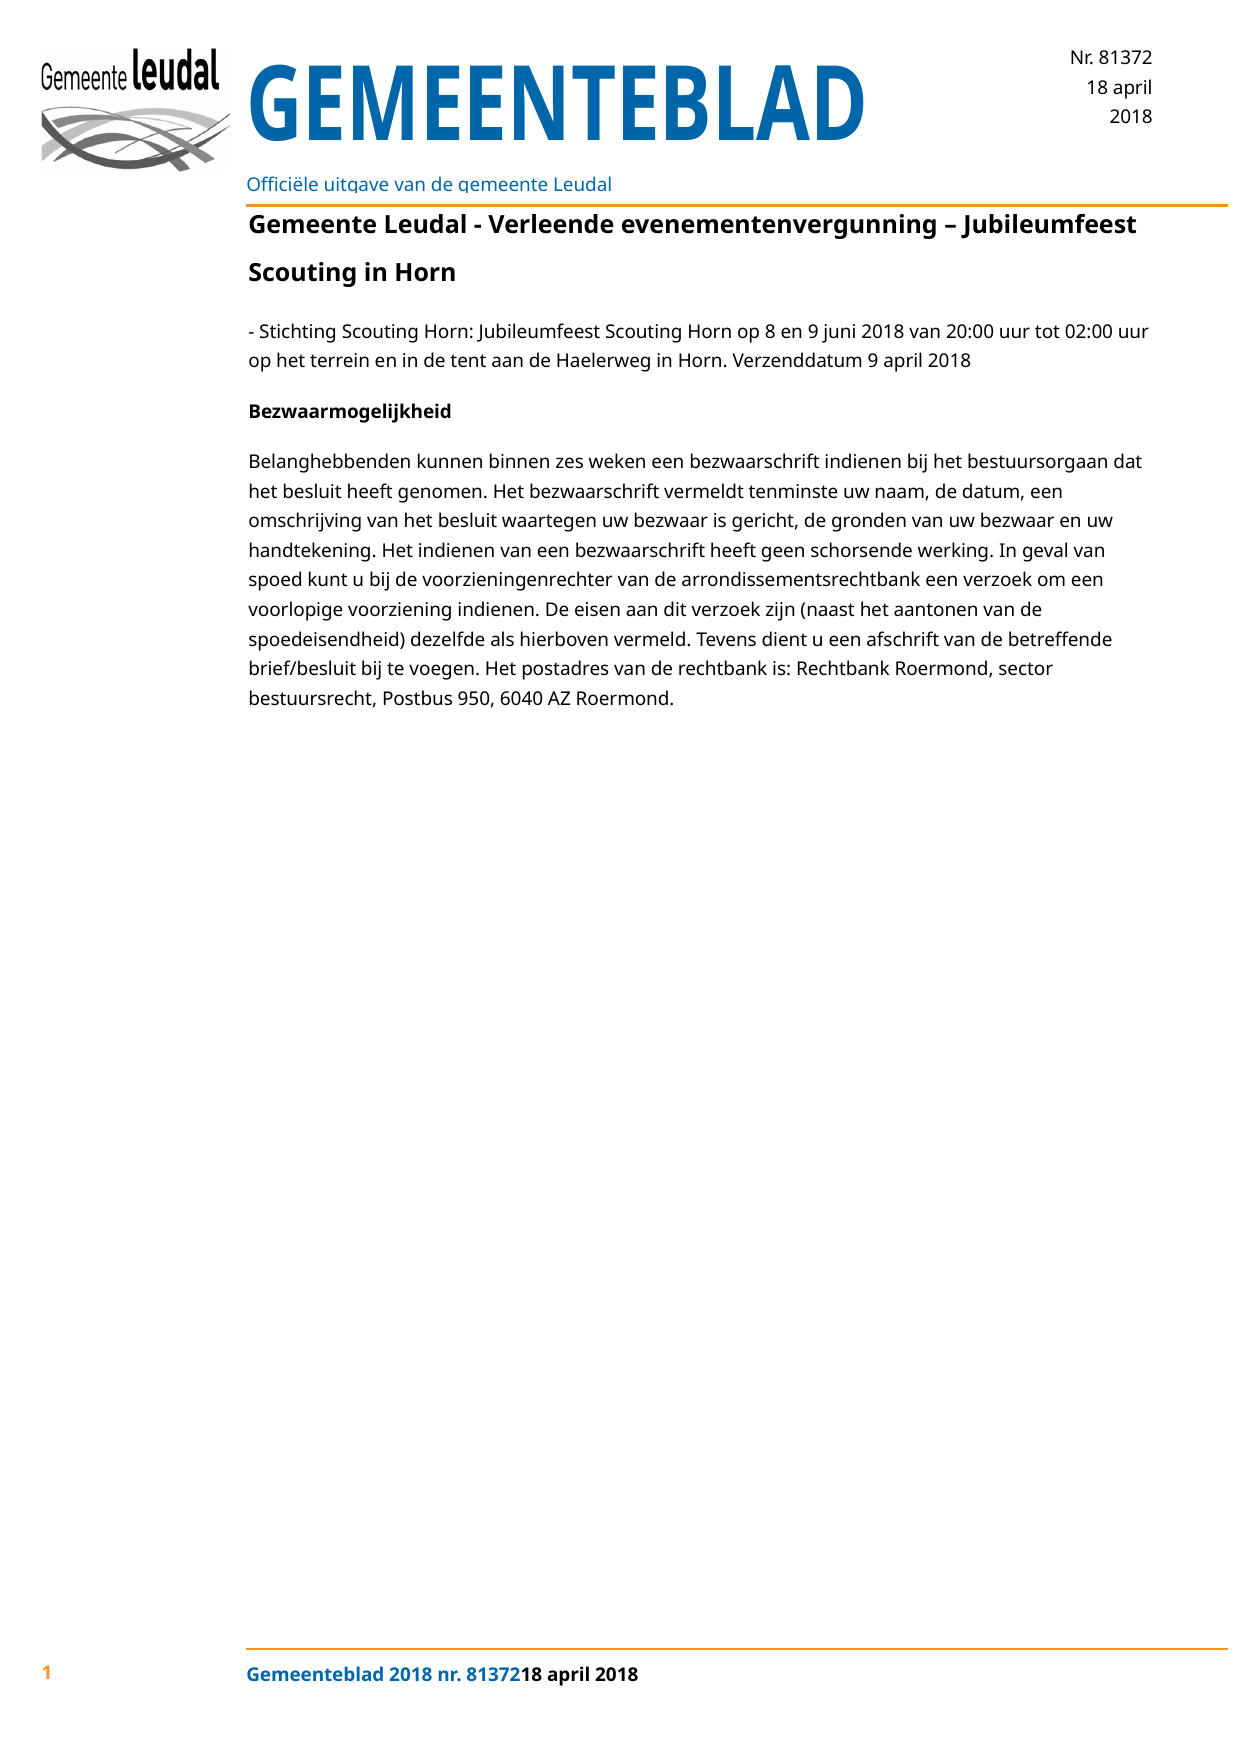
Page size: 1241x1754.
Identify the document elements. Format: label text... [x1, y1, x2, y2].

text - Stichting Scouting Horn: Jubileumfeest Scouting Horn op 8 en 9 juni 2018 van 20:00 uur tot 02:00 uur op het terrein en in de tent aan de Haelerweg in Horn. Verzenddatum 9 april 2018 [248, 318, 1152, 373]
text Bezwaarmogelijkheid [248, 398, 1152, 424]
text Belanghebbenden kunnen binnen zes weken een bezwaarschrift indienen bij het bestuursorgaan dat het besluit heeft genomen. Het bezwaarschrift vermeldt tenminste uw naam, de datum, een omschrijving van het besluit waartegen uw bezwaar is gericht, de gronden van uw bezwaar en uw handtekening. Het indienen van een bezwaarschrift heeft geen schorsende werking. In geval van spoed kunt u bij de voorzieningenrechter van de arrondissementsrechtbank een verzoek om een voorlopige voorziening indienen. De eisen aan dit verzoek zijn (naast het aantonen van de spoedeisendheid) dezelfde als hierboven vermeld. Tevens dient u een afschrift van de betreffende brief/besluit bij te voegen. Het postadres van de rechtbank is: Rechtbank Roermond, sector bestuursrecht, Postbus 950, 6040 AZ Roermond. [248, 448, 1152, 711]
picture [41, 47, 231, 172]
text Gemeente Leudal - Verleende evenementenvergunning – Jubileumfeest Scouting in Horn [248, 207, 1152, 288]
